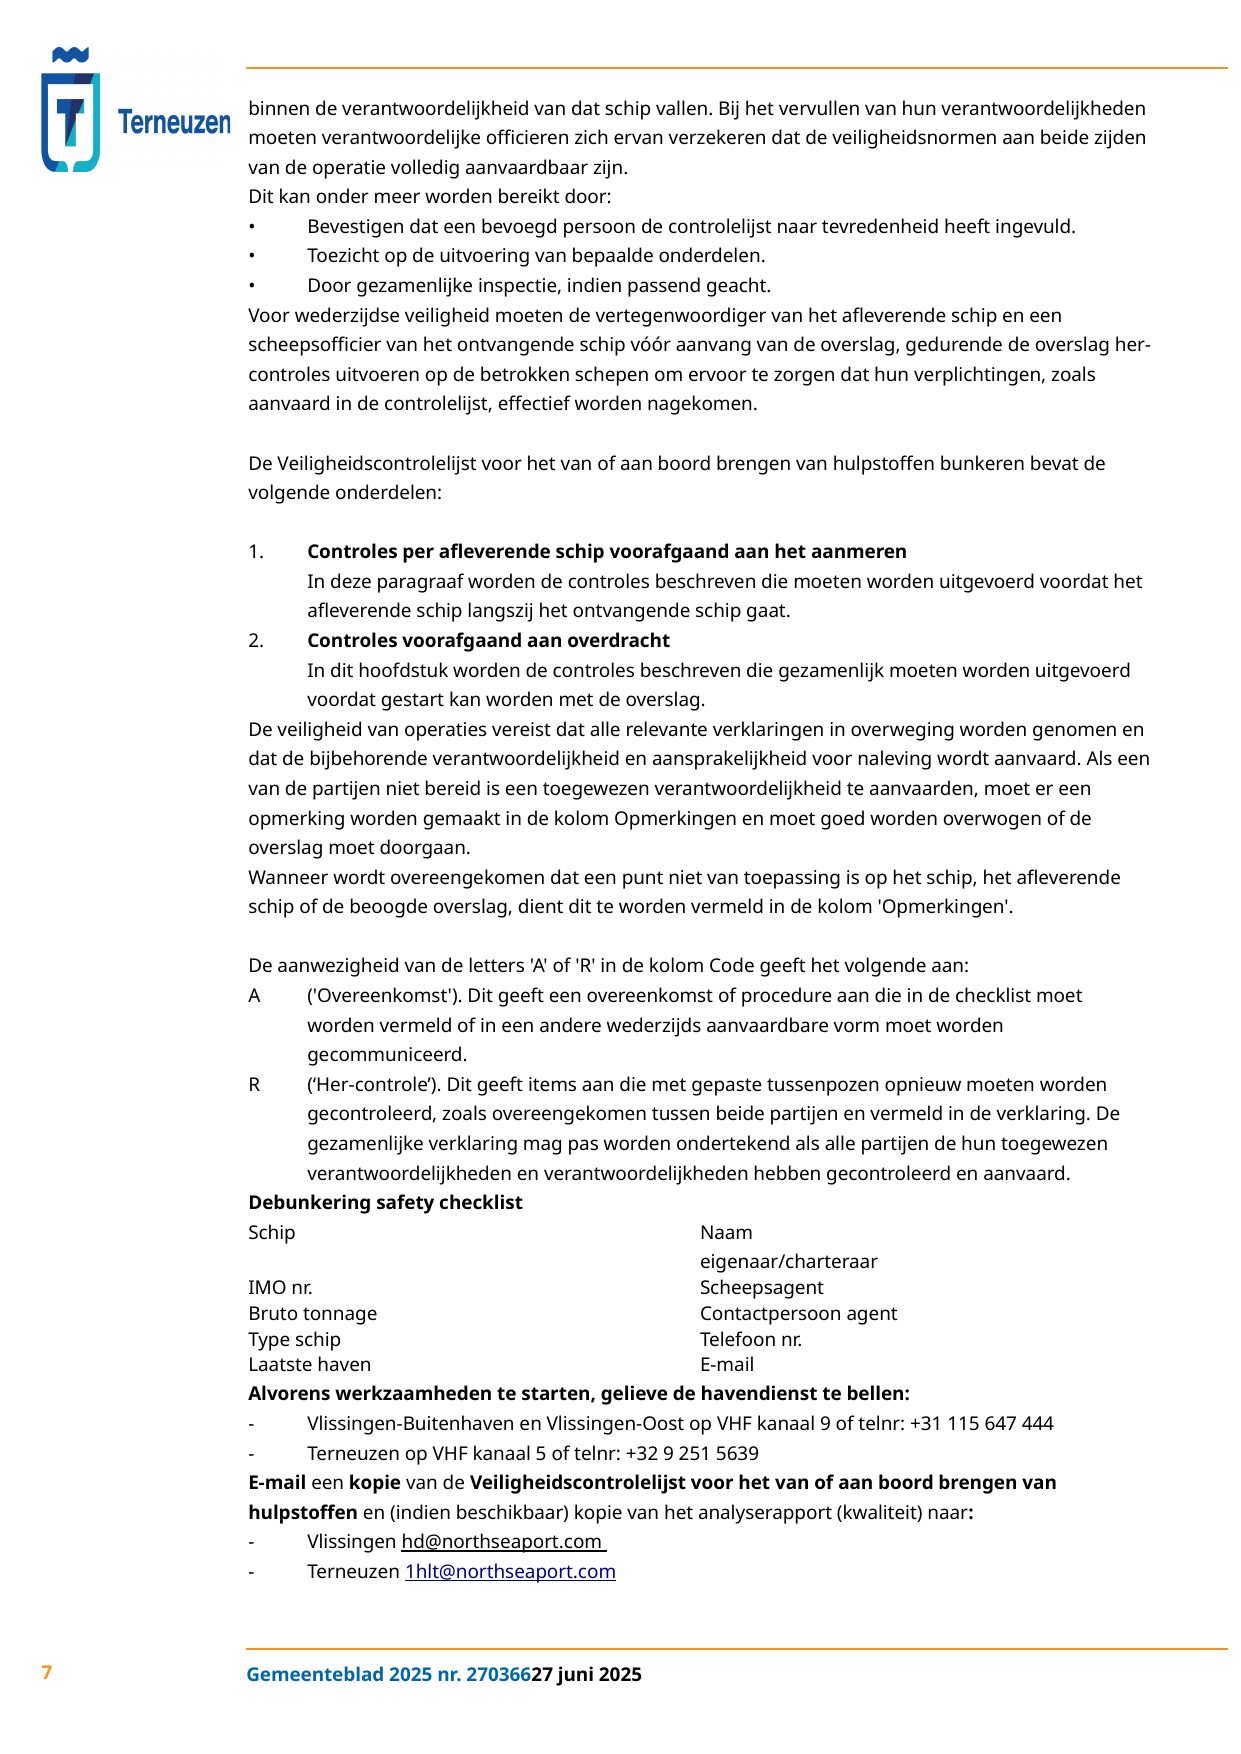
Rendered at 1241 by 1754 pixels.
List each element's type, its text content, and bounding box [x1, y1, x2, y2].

list (‘Her-controle’). Dit geeft items aan die met gepaste tussenpozen opnieuw moeten worden gecontroleerd, zoals overeengekomen tussen beide partijen en vermeld in de verklaring. De gezamenlijke verklaring mag pas worden ondertekend als alle partijen de hun toegewezen verantwoordelijkheden en verantwoordelijkheden hebben gecontroleerd en aanvaard. [248, 1071, 1152, 1186]
list In deze paragraaf worden de controles beschreven die moeten worden uitgevoerd voordat het afleverende schip langszij het ontvangende schip gaat. [248, 568, 1152, 623]
table_header Naam eigenaar/charteraar [700, 1219, 926, 1274]
list Vlissingen-Buitenhaven en Vlissingen-Oost op VHF kanaal 9 of telnr: +31 115 647 444 [248, 1410, 1152, 1436]
text Dit kan onder meer worden bereikt door: [248, 183, 1152, 209]
table_cell Scheepsagent [700, 1274, 926, 1300]
table_cell [926, 1352, 1152, 1377]
table_cell [926, 1274, 1152, 1300]
table_cell IMO nr. [248, 1274, 474, 1300]
table_cell [474, 1326, 700, 1352]
list Terneuzen 1hlt@northseaport.com [248, 1558, 1152, 1584]
list In dit hoofdstuk worden de controles beschreven die gezamenlijk moeten worden uitgevoerd voordat gestart kan worden met de overslag. [248, 657, 1152, 712]
table_cell Contactpersoon agent [700, 1300, 926, 1326]
text Debunkering safety checklist [248, 1189, 1152, 1215]
table_cell [474, 1274, 700, 1300]
table_cell Type schip [248, 1326, 474, 1352]
list Toezicht op de uitvoering van bepaalde onderdelen. [248, 243, 1152, 268]
table_header Schip [248, 1219, 474, 1274]
text De aanwezigheid van de letters 'A' of 'R' in de kolom Code geeft het volgende aan: [248, 953, 1152, 978]
table_cell [926, 1326, 1152, 1352]
table_cell Telefoon nr. [700, 1326, 926, 1352]
list Bevestigen dat een bevoegd persoon de controlelijst naar tevredenheid heeft ingevuld. [248, 213, 1152, 239]
table_cell E-mail [700, 1352, 926, 1377]
list Terneuzen op VHF kanaal 5 of telnr: +32 9 251 5639 [248, 1440, 1152, 1465]
table_cell Laatste haven [248, 1352, 474, 1377]
text Voor wederzijdse veiligheid moeten de vertegenwoordiger van het afleverende schip en een scheepsofficier van het ontvangende schip vóór aanvang van de overslag, gedurende de overslag her-controles uitvoeren op de betrokken schepen om ervoor te zorgen dat hun verplichtingen, zoals aanvaard in de controlelijst, effectief worden nagekomen. [248, 302, 1152, 416]
table_cell [474, 1352, 700, 1377]
text Wanneer wordt overeengekomen dat een punt niet van toepassing is op het schip, het afleverende schip of de beoogde overslag, dient dit te worden vermeld in de kolom 'Opmerkingen'. [248, 864, 1152, 919]
list Door gezamenlijke inspectie, indien passend geacht. [248, 272, 1152, 298]
text De veiligheid van operaties vereist dat alle relevante verklaringen in overweging worden genomen en dat de bijbehorende verantwoordelijkheid en aansprakelijkheid voor naleving wordt aanvaard. Als een van de partijen niet bereid is een toegewezen verantwoordelijkheid te aanvaarden, moet er een opmerking worden gemaakt in de kolom Opmerkingen en moet goed worden overwogen of de overslag moet doorgaan. [248, 716, 1152, 860]
picture [41, 47, 231, 172]
text Alvorens werkzaamheden te starten, gelieve de havendienst te bellen: [248, 1381, 1152, 1406]
text De Veiligheidscontrolelijst voor het van of aan boord brengen van hulpstoffen bunkeren bevat de volgende onderdelen: [248, 450, 1152, 505]
list Controles per afleverende schip voorafgaand aan het aanmeren [248, 538, 1152, 564]
list Vlissingen hd@northseaport.com [248, 1528, 1152, 1554]
table_cell Bruto tonnage [248, 1300, 474, 1326]
table_cell [926, 1300, 1152, 1326]
list ('Overeenkomst'). Dit geeft een overeenkomst of procedure aan die in de checklist moet worden vermeld of in een andere wederzijds aanvaardbare vorm moet worden gecommuniceerd. [248, 982, 1152, 1067]
table_cell [474, 1300, 700, 1326]
table_header [474, 1219, 700, 1274]
list Controles voorafgaand aan overdracht [248, 627, 1152, 653]
text E-mail een kopie van de Veiligheidscontrolelijst voor het van of aan boord brengen van hulpstoffen en (indien beschikbaar) kopie van het analyserapport (kwaliteit) naar: [248, 1469, 1152, 1524]
table_header [926, 1219, 1152, 1274]
text binnen de verantwoordelijkheid van dat schip vallen. Bij het vervullen van hun verantwoordelijkheden moeten verantwoordelijke officieren zich ervan verzekeren dat de veiligheidsnormen aan beide zijden van de operatie volledig aanvaardbaar zijn. [248, 95, 1152, 180]
